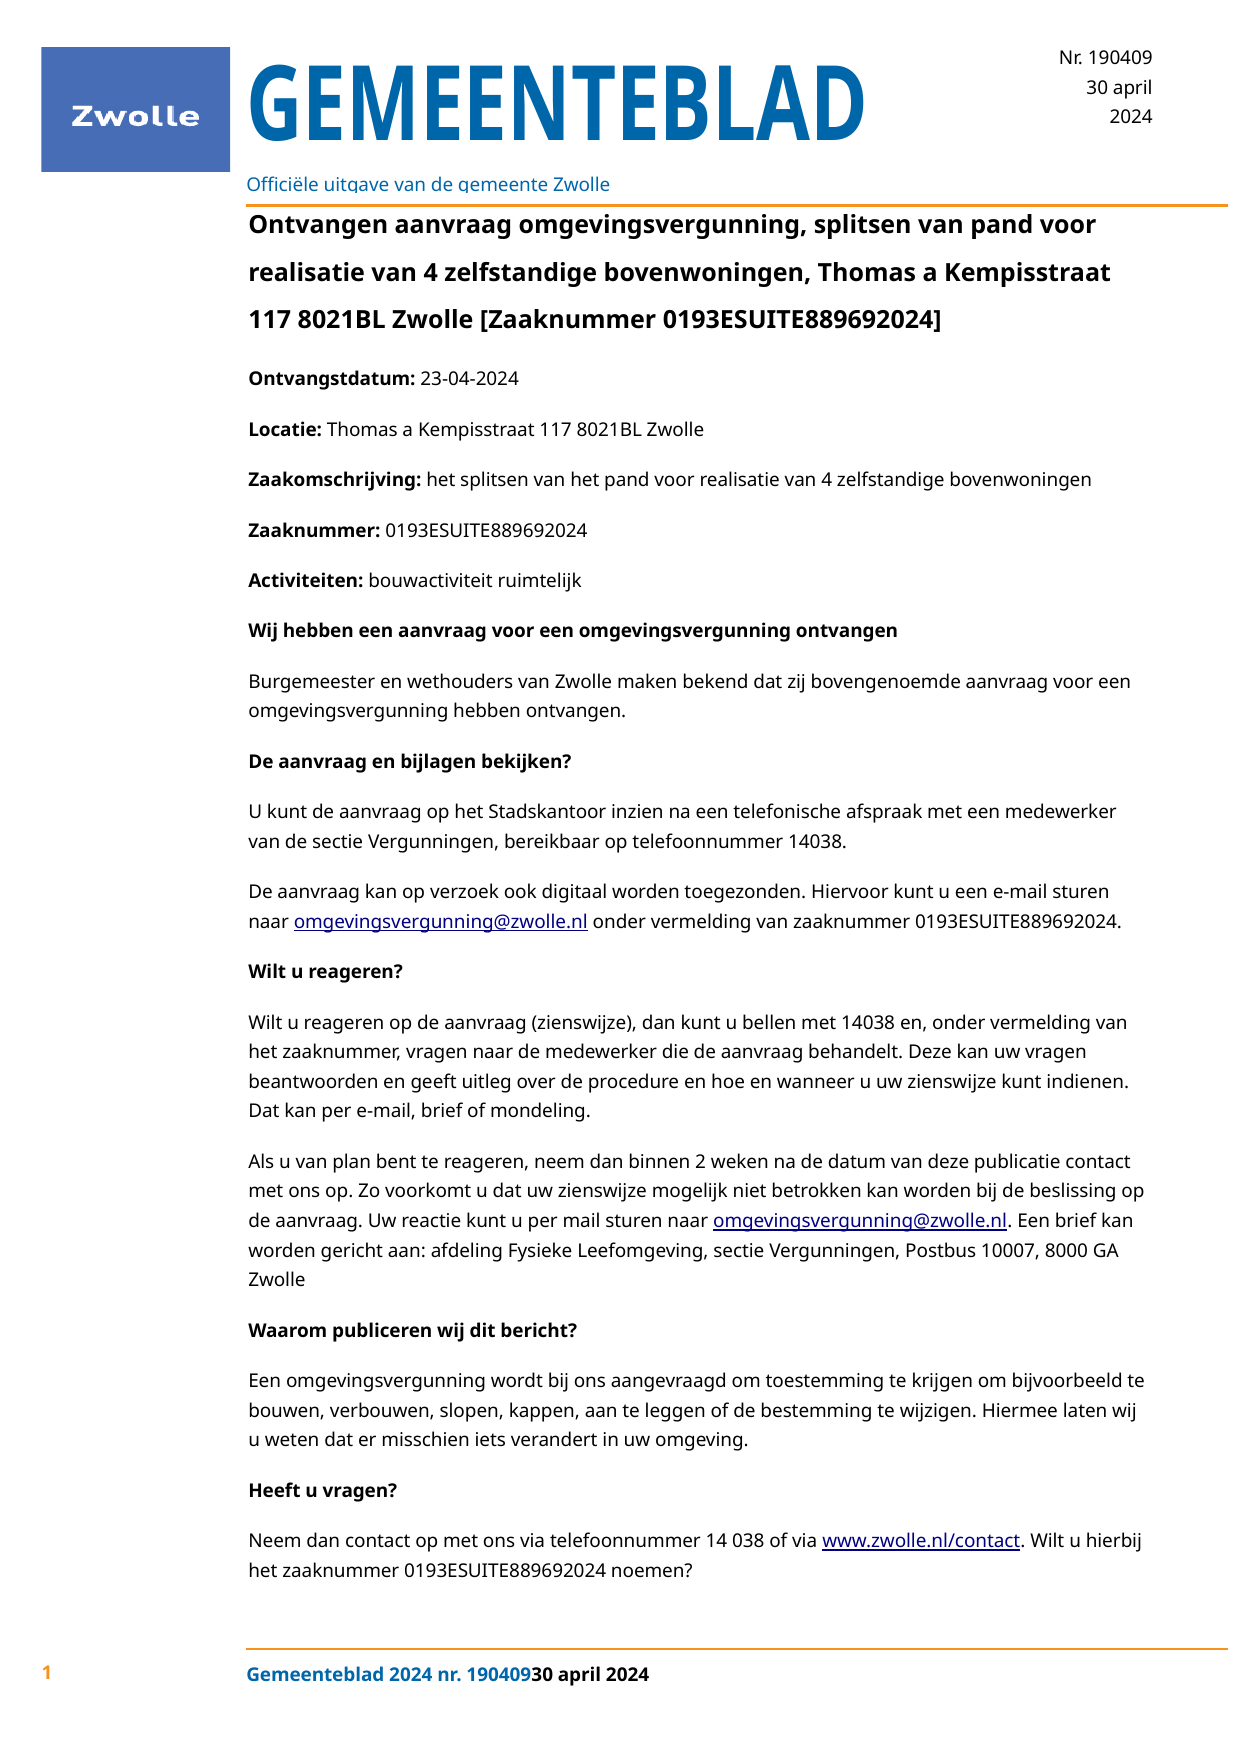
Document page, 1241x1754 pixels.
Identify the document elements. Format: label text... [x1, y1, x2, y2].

text Heeft u vragen? [248, 1477, 1152, 1502]
picture [41, 47, 231, 172]
text Neem dan contact op met ons via telefoonnummer 14 038 of via www.zwolle.nl/contact. Wilt u hierbij het zaaknummer 0193ESUITE889692024 noemen? [248, 1527, 1152, 1582]
text Wij hebben een aanvraag voor een omgevingsvergunning ontvangen [248, 618, 1152, 643]
text Waarom publiceren wij dit bericht? [248, 1317, 1152, 1342]
text Zaakomschrijving: het splitsen van het pand voor realisatie van 4 zelfstandige bovenwoningen [248, 466, 1152, 492]
text U kunt de aanvraag op het Stadskantoor inzien na een telefonische afspraak met een medewerker van de sectie Vergunningen, bereikbaar op telefoonnummer 14038. [248, 798, 1152, 854]
text Burgemeester en wethouders van Zwolle maken bekend dat zij bovengenoemde aanvraag voor een omgevingsvergunning hebben ontvangen. [248, 668, 1152, 723]
text De aanvraag kan op verzoek ook digitaal worden toegezonden. Hiervoor kunt u een e-mail sturen naar omgevingsvergunning@zwolle.nl onder vermelding van zaaknummer 0193ESUITE889692024. [248, 878, 1152, 934]
text Ontvangen aanvraag omgevingsvergunning, splitsen van pand voor realisatie van 4 zelfstandige bovenwoningen, Thomas a Kempisstraat 117 8021BL Zwolle [Zaaknummer 0193ESUITE889692024] [248, 207, 1152, 336]
text Als u van plan bent te reageren, neem dan binnen 2 weken na de datum van deze publicatie contact met ons op. Zo voorkomt u dat uw zienswijze mogelijk niet betrokken kan worden bij de beslissing op de aanvraag. Uw reactie kunt u per mail sturen naar omgevingsvergunning@zwolle.nl. Een brief kan worden gericht aan: afdeling Fysieke Leefomgeving, sectie Vergunningen, Postbus 10007, 8000 GA Zwolle [248, 1148, 1152, 1292]
text Ontvangstdatum: 23-04-2024 [248, 366, 1152, 391]
text Een omgevingsvergunning wordt bij ons aangevraagd om toestemming te krijgen om bijvoorbeeld te bouwen, verbouwen, slopen, kappen, aan te leggen of de bestemming te wijzigen. Hiermee laten wij u weten dat er misschien iets verandert in uw omgeving. [248, 1367, 1152, 1452]
text Locatie: Thomas a Kempisstraat 117 8021BL Zwolle [248, 416, 1152, 442]
text Wilt u reageren? [248, 958, 1152, 984]
text Zaaknummer: 0193ESUITE889692024 [248, 517, 1152, 542]
text Activiteiten: bouwactiviteit ruimtelijk [248, 567, 1152, 593]
text De aanvraag en bijlagen bekijken? [248, 748, 1152, 774]
text Wilt u reageren op de aanvraag (zienswijze), dan kunt u bellen met 14038 en, onder vermelding van het zaaknummer, vragen naar de medewerker die de aanvraag behandelt. Deze kan uw vragen beantwoorden en geeft uitleg over de procedure en hoe en wanneer u uw zienswijze kunt indienen. Dat kan per e-mail, brief of mondeling. [248, 1009, 1152, 1123]
